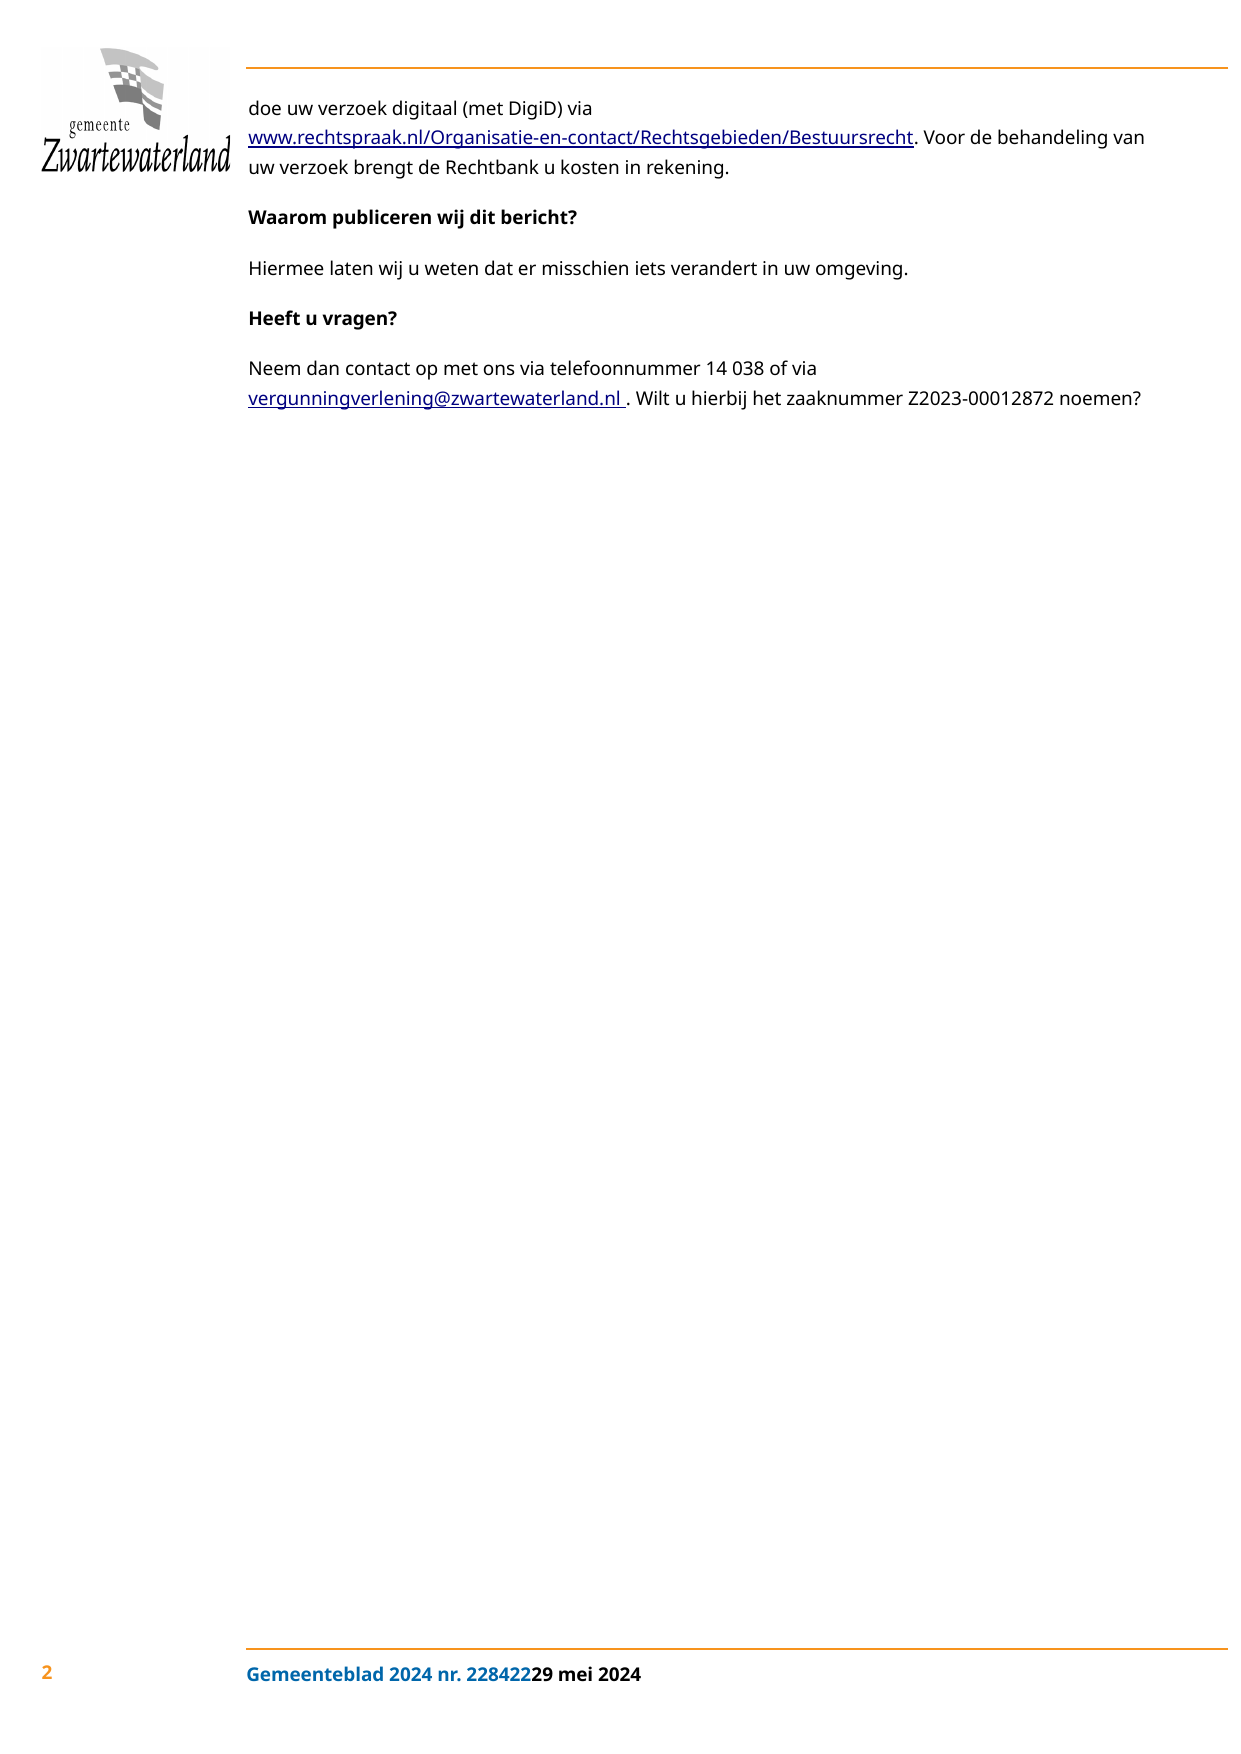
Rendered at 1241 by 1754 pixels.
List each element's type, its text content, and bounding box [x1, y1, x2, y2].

picture [41, 47, 231, 172]
text Hiermee laten wij u weten dat er misschien iets verandert in uw omgeving. [248, 255, 1152, 281]
text Neem dan contact op met ons via telefoonnummer 14 038 of via vergunningverlening@zwartewaterland.nl . Wilt u hierbij het zaaknummer Z2023-00012872 noemen? [248, 356, 1152, 411]
text doe uw verzoek digitaal (met DigiD) via www.rechtspraak.nl/Organisatie-en-contact/Rechtsgebieden/Bestuursrecht. Voor de behandeling van uw verzoek brengt de Rechtbank u kosten in rekening. [248, 95, 1152, 180]
text Waarom publiceren wij dit bericht? [248, 204, 1152, 230]
text Heeft u vragen? [248, 305, 1152, 331]
